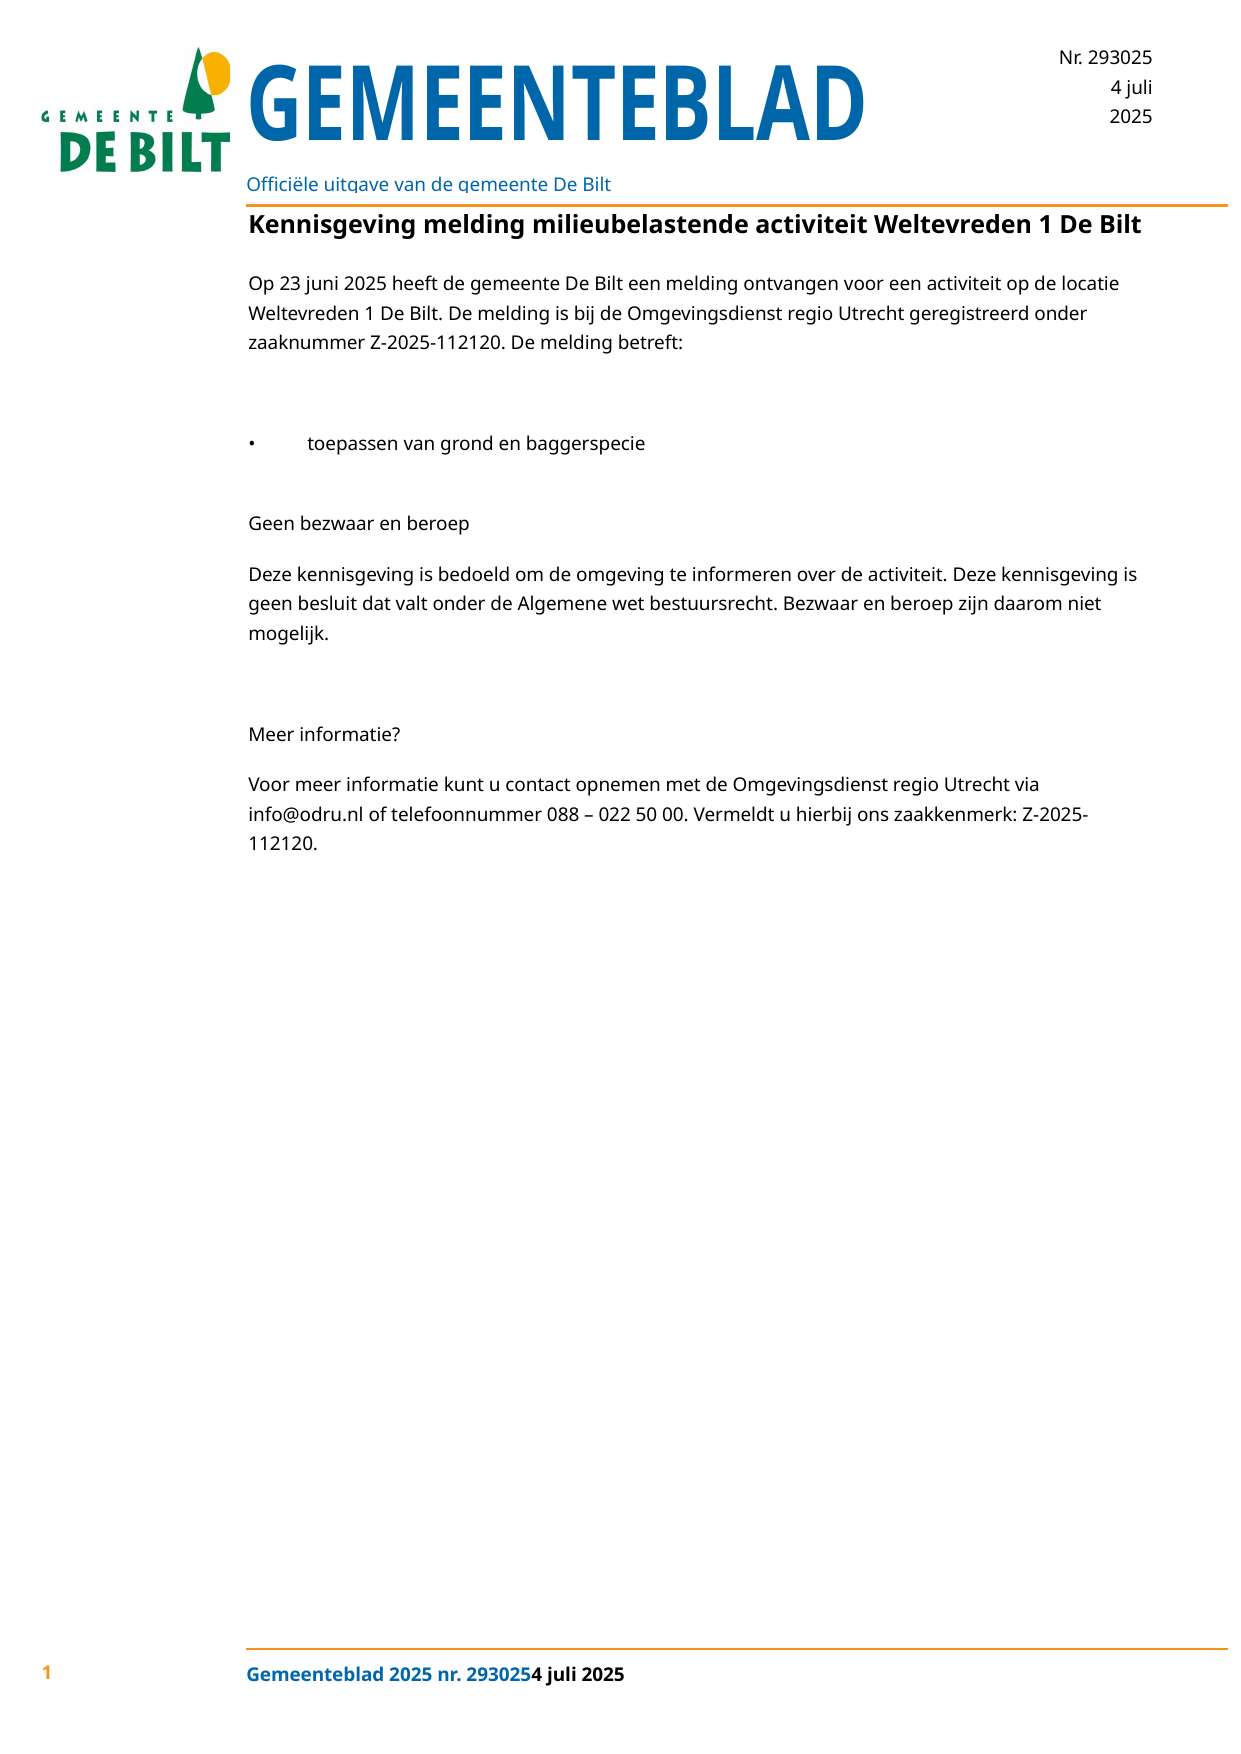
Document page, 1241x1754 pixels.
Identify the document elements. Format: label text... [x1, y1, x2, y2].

picture [41, 47, 231, 172]
text Deze kennisgeving is bedoeld om de omgeving te informeren over de activiteit. Deze kennisgeving is geen besluit dat valt onder de Algemene wet bestuursrecht. Bezwaar en beroep zijn daarom niet mogelijk. [248, 561, 1152, 646]
text Op 23 juni 2025 heeft de gemeente De Bilt een melding ontvangen voor een activiteit op de locatie Weltevreden 1 De Bilt. De melding is bij de Omgevingsdienst regio Utrecht geregistreerd onder zaaknummer Z-2025-112120. De melding betreft: [248, 270, 1152, 355]
text Geen bezwaar en beroep [248, 510, 1152, 536]
text Voor meer informatie kunt u contact opnemen met de Omgevingsdienst regio Utrecht via info@odru.nl of telefoonnummer 088 – 022 50 00. Vermeldt u hierbij ons zaakkenmerk: Z-2025-112120. [248, 771, 1152, 856]
list toepassen van grond en baggerspecie [248, 430, 1152, 456]
text Meer informatie? [248, 721, 1152, 746]
text Kennisgeving melding milieubelastende activiteit Weltevreden 1 De Bilt [248, 207, 1152, 241]
